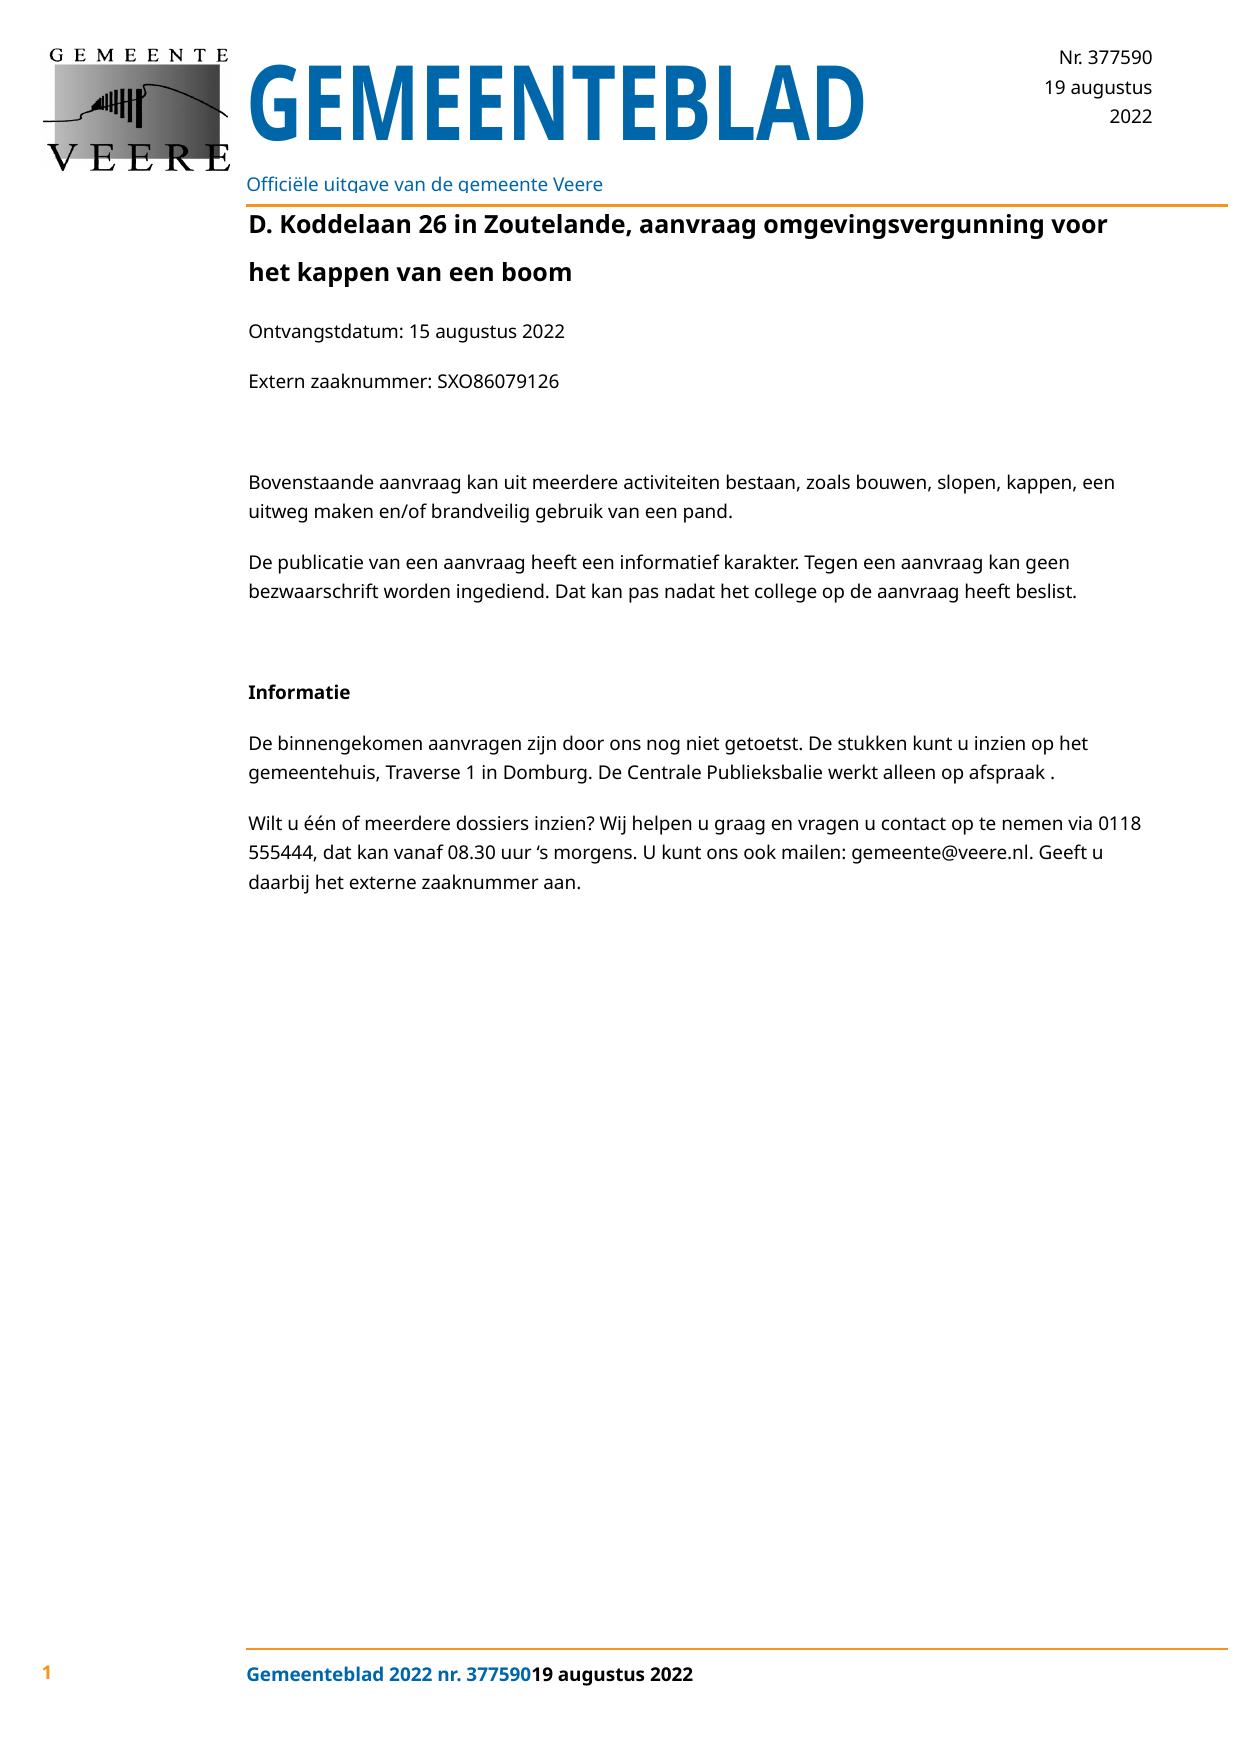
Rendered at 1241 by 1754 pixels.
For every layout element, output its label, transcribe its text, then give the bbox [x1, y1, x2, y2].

text Informatie [248, 679, 1152, 705]
text Bovenstaande aanvraag kan uit meerdere activiteiten bestaan, zoals bouwen, slopen, kappen, een uitweg maken en/of brandveilig gebruik van een pand. [248, 469, 1152, 524]
text Wilt u één of meerdere dossiers inzien? Wij helpen u graag en vragen u contact op te nemen via 0118 555444, dat kan vanaf 08.30 uur ‘s morgens. U kunt ons ook mailen: gemeente@veere.nl. Geeft u daarbij het externe zaaknummer aan. [248, 810, 1152, 895]
text Ontvangstdatum: 15 augustus 2022 [248, 318, 1152, 344]
text D. Koddelaan 26 in Zoutelande, aanvraag omgevingsvergunning voor het kappen van een boom [248, 207, 1152, 288]
text Extern zaaknummer: SXO86079126 [248, 368, 1152, 394]
text De binnengekomen aanvragen zijn door ons nog niet getoetst. De stukken kunt u inzien op het gemeentehuis, Traverse 1 in Domburg. De Centrale Publieksbalie werkt alleen op afspraak . [248, 730, 1152, 785]
picture [41, 47, 231, 172]
text De publicatie van een aanvraag heeft een informatief karakter. Tegen een aanvraag kan geen bezwaarschrift worden ingediend. Dat kan pas nadat het college op de aanvraag heeft beslist. [248, 549, 1152, 604]
